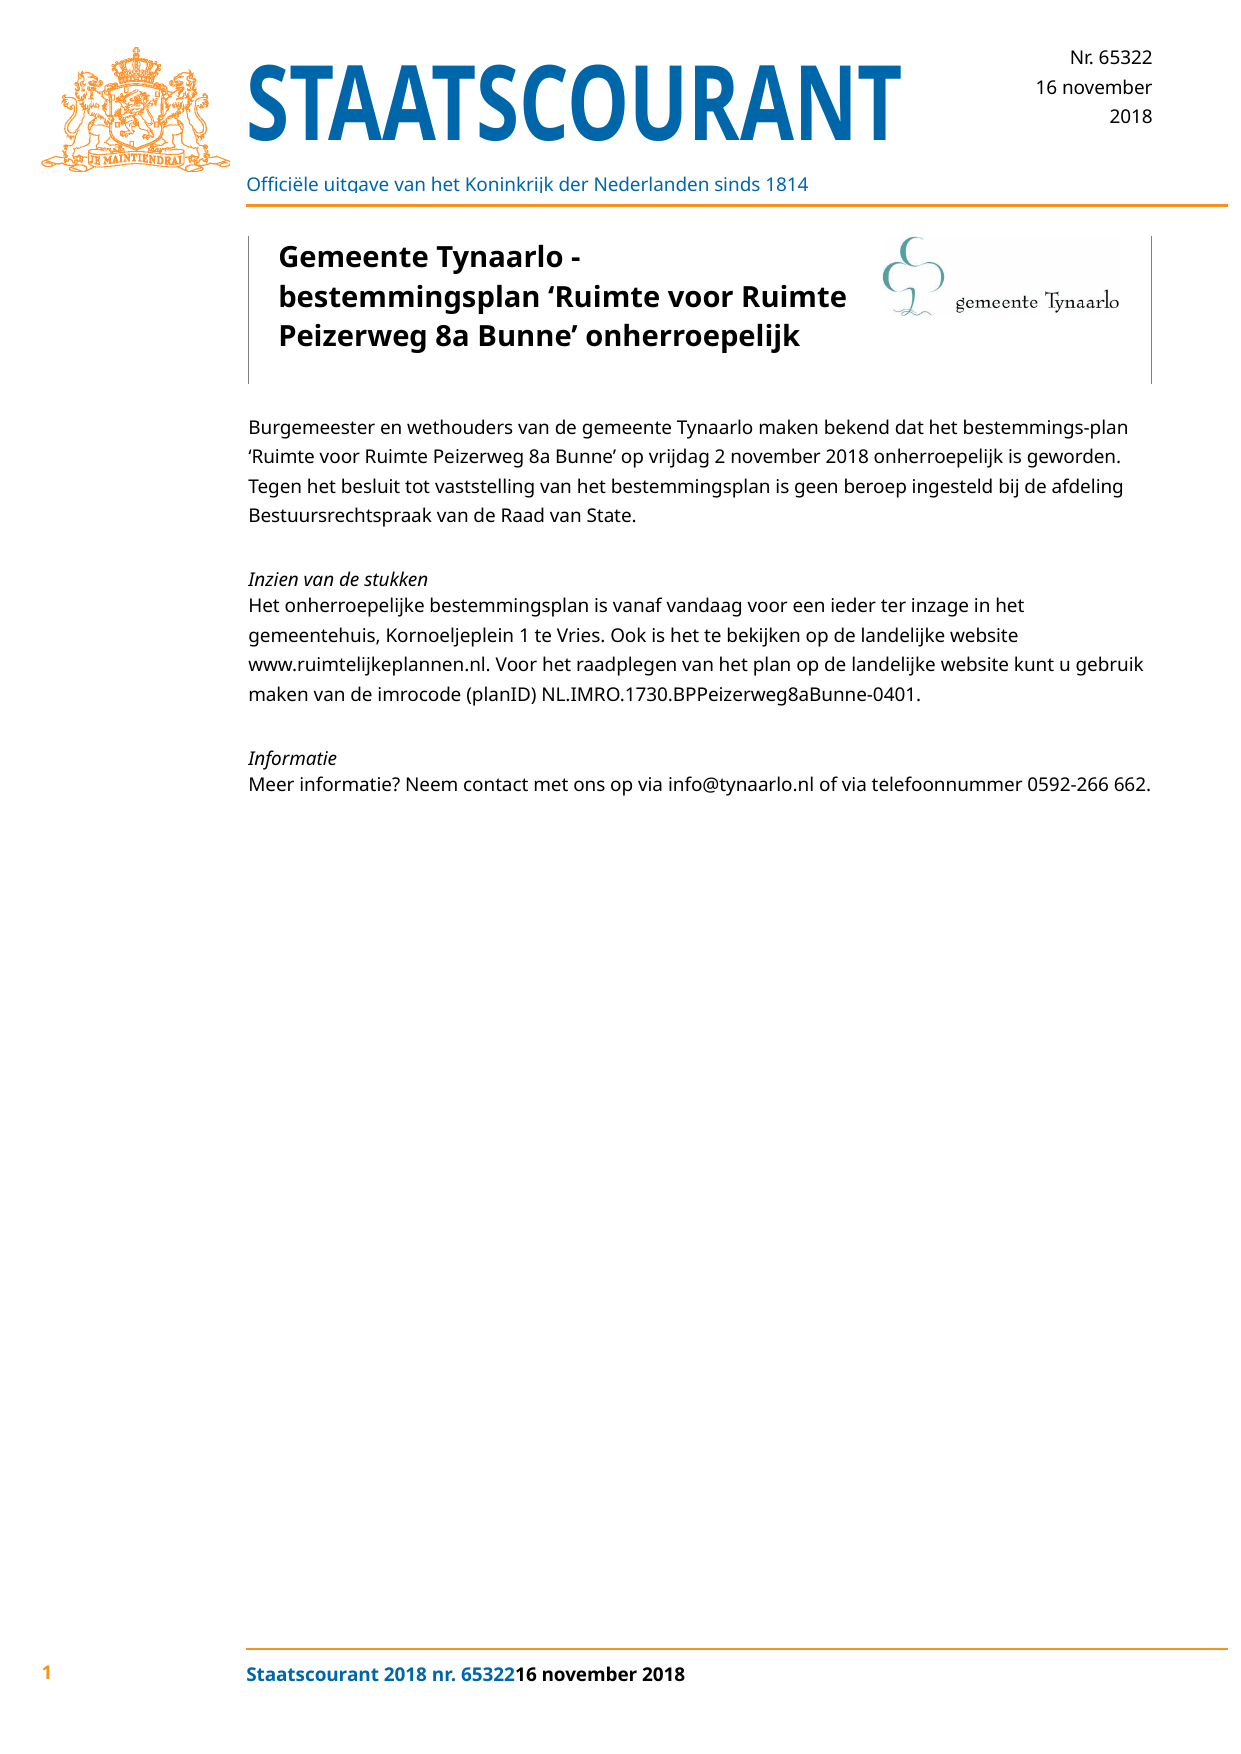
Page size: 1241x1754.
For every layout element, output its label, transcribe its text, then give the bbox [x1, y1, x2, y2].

picture [882, 236, 1119, 316]
table_header Gemeente Tynaarlo - bestemmingsplan ‘Ruimte voor Ruimte Peizerweg 8a Bunne’ onherroepelijk [249, 236, 850, 384]
text Informatie [248, 745, 1152, 771]
text Burgemeester en wethouders van de gemeente Tynaarlo maken bekend dat het bestemmings-plan ‘Ruimte voor Ruimte Peizerweg 8a Bunne’ op vrijdag 2 november 2018 onherroepelijk is geworden. Tegen het besluit tot vaststelling van het bestemmingsplan is geen beroep ingesteld bij de afdeling Bestuursrechtspraak van de Raad van State. [248, 414, 1152, 528]
table_header [850, 236, 1151, 384]
text Het onherroepelijke bestemmingsplan is vanaf vandaag voor een ieder ter inzage in het gemeentehuis, Kornoeljeplein 1 te Vries. Ook is het te bekijken op de landelijke website www.ruimtelijkeplannen.nl. Voor het raadplegen van het plan op de landelijke website kunt u gebruik maken van de imrocode (planID) NL.IMRO.1730.BPPeizerweg8aBunne-0401. [248, 592, 1152, 707]
text Meer informatie? Neem contact met ons op via info@tynaarlo.nl of via telefoonnummer 0592-266 662. [248, 771, 1152, 797]
text Inzien van de stukken [248, 567, 1152, 592]
picture [41, 47, 231, 172]
